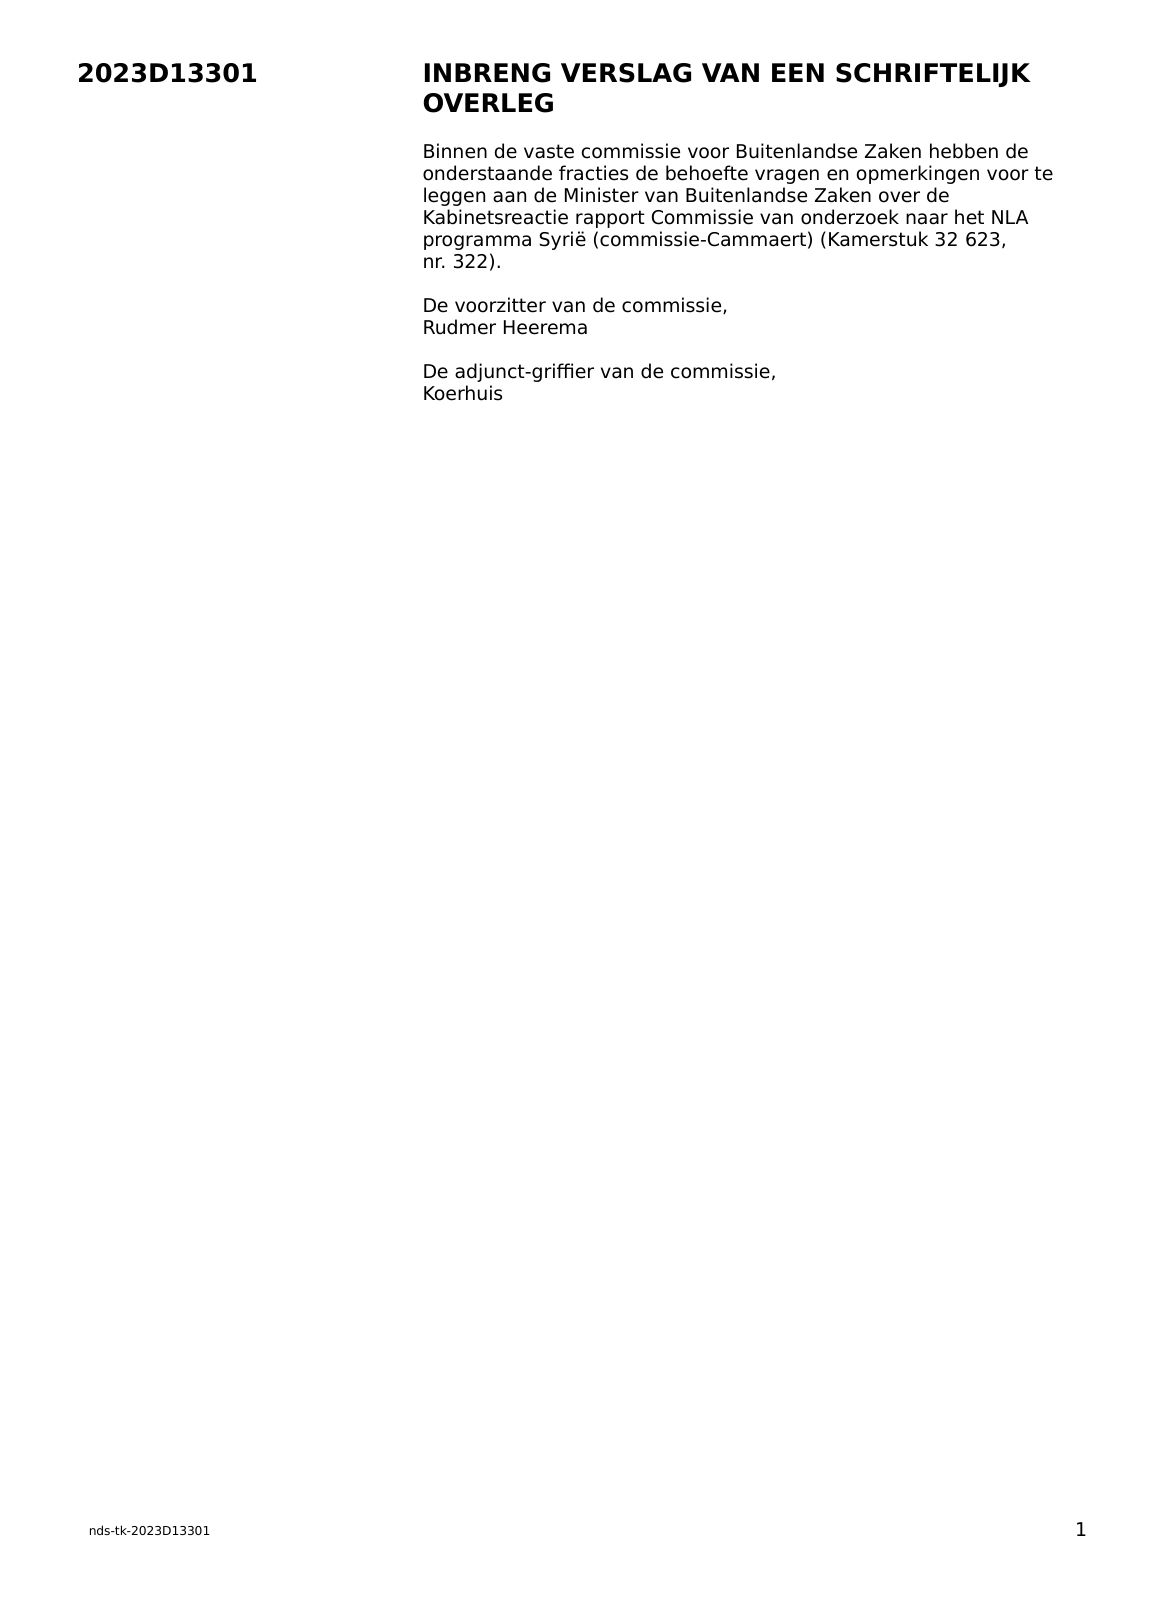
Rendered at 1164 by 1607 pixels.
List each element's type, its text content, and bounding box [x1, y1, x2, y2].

text De adjunct-griffier van de commissie, [422, 361, 1087, 383]
text De voorzitter van de commissie, [422, 295, 1087, 317]
text 2023D13301 INBRENG VERSLAG VAN EEN SCHRIFTELIJK OVERLEG [77, 59, 1087, 118]
text Binnen de vaste commissie voor Buitenlandse Zaken hebben de onderstaande fracties de behoefte vragen en opmerkingen voor te leggen aan de Minister van Buitenlandse Zaken over de Kabinetsreactie rapport Commissie van onderzoek naar het NLA programma Syrië (commissie-Cammaert) (Kamerstuk 32 623, nr. 322). [422, 141, 1087, 272]
text nds-tk-2023D13301 [88, 1524, 323, 1538]
text Koerhuis [422, 383, 1087, 405]
text Rudmer Heerema [422, 317, 1087, 339]
